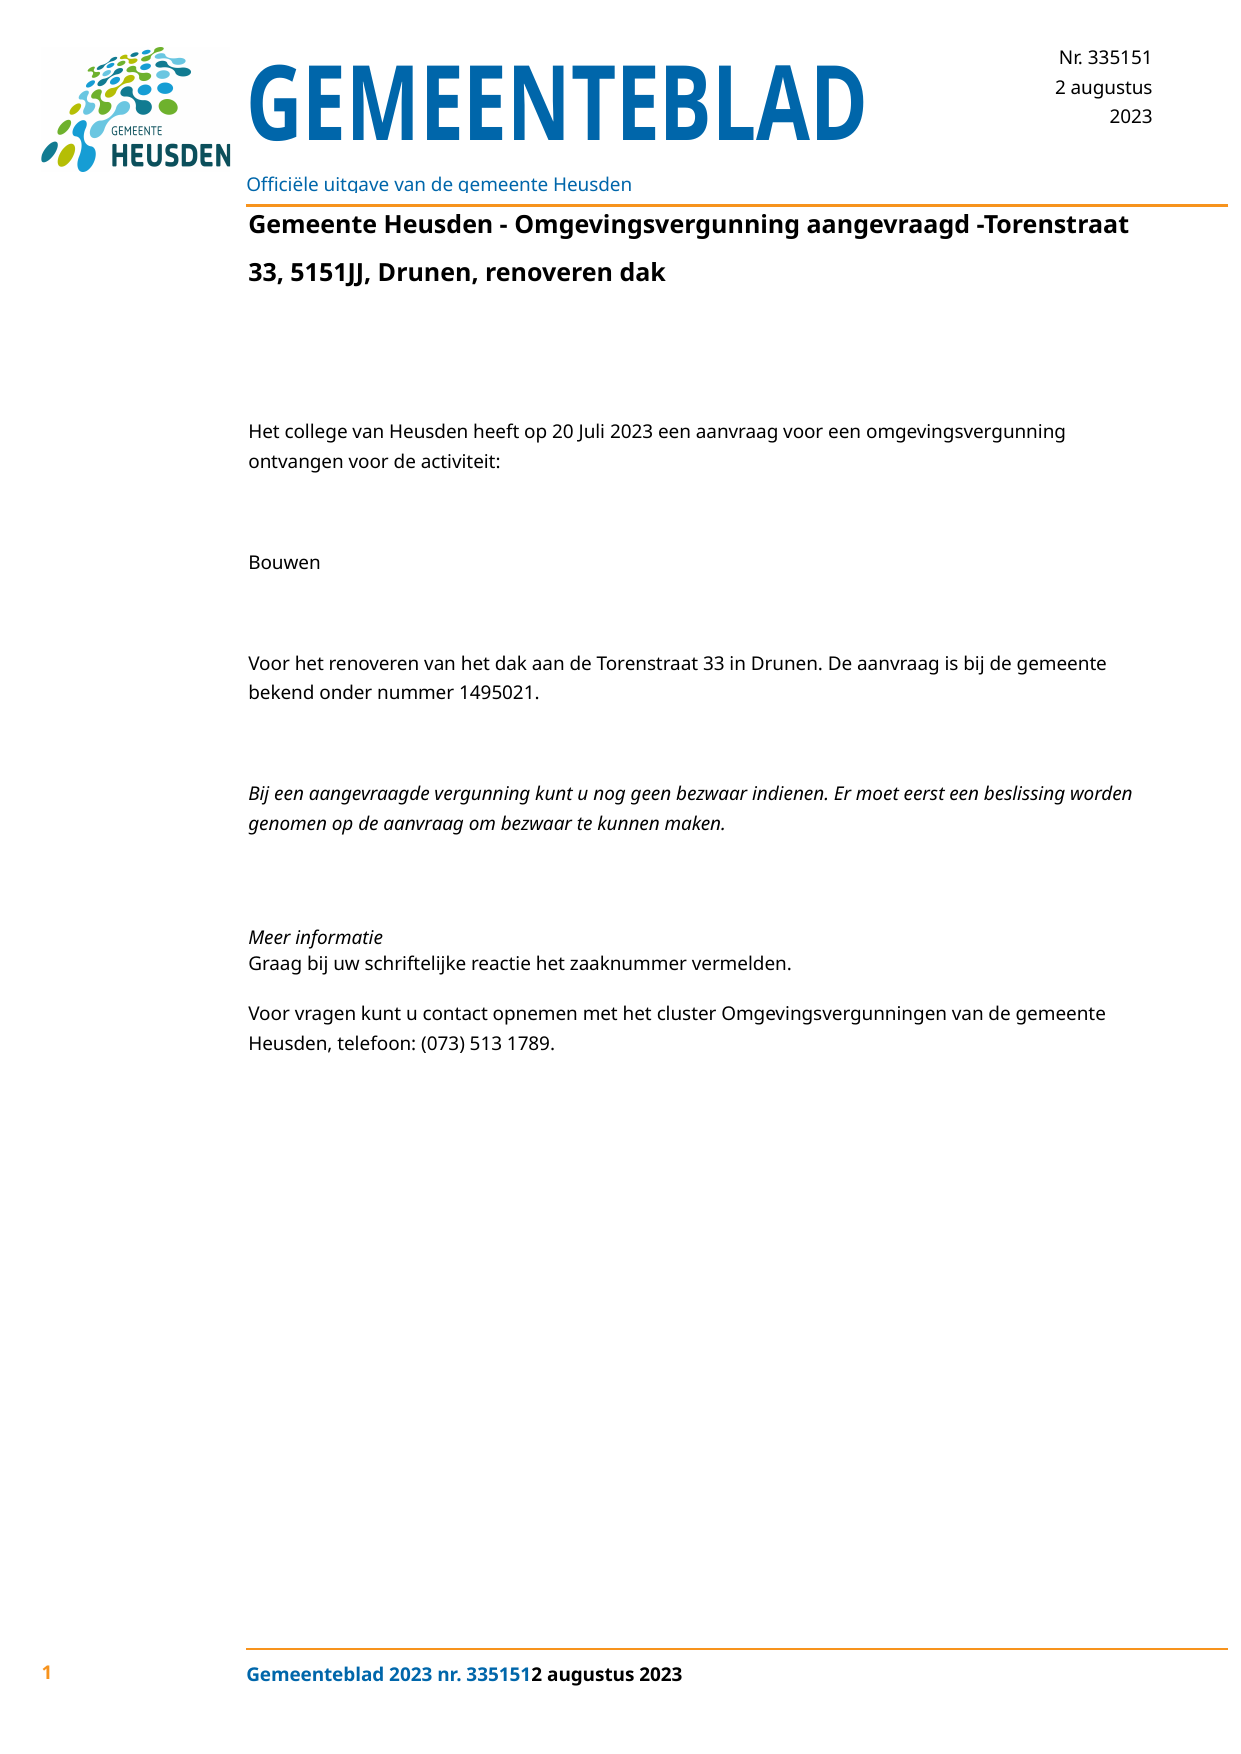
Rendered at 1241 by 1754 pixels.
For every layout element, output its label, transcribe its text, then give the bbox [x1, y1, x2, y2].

text Voor vragen kunt u contact opnemen met het cluster Omgevingsvergunningen van de gemeente Heusden, telefoon: (073) 513 1789. [248, 1001, 1152, 1056]
text Meer informatie [248, 924, 1152, 950]
text Het college van Heusden heeft op 20 Juli 2023 een aanvraag voor een omgevingsvergunning ontvangen voor de activiteit: [248, 419, 1152, 474]
text Bij een aangevraagde vergunning kunt u nog geen bezwaar indienen. Er moet eerst een beslissing worden genomen op de aanvraag om bezwaar te kunnen maken. [248, 780, 1152, 836]
text Gemeente Heusden - Omgevingsvergunning aangevraagd -Torenstraat 33, 5151JJ, Drunen, renoveren dak [248, 207, 1152, 288]
text Bouwen [248, 549, 1152, 575]
text Graag bij uw schriftelijke reactie het zaaknummer vermelden. [248, 950, 1152, 976]
picture [41, 47, 231, 172]
text Voor het renoveren van het dak aan de Torenstraat 33 in Drunen. De aanvraag is bij de gemeente bekend onder nummer 1495021. [248, 650, 1152, 705]
